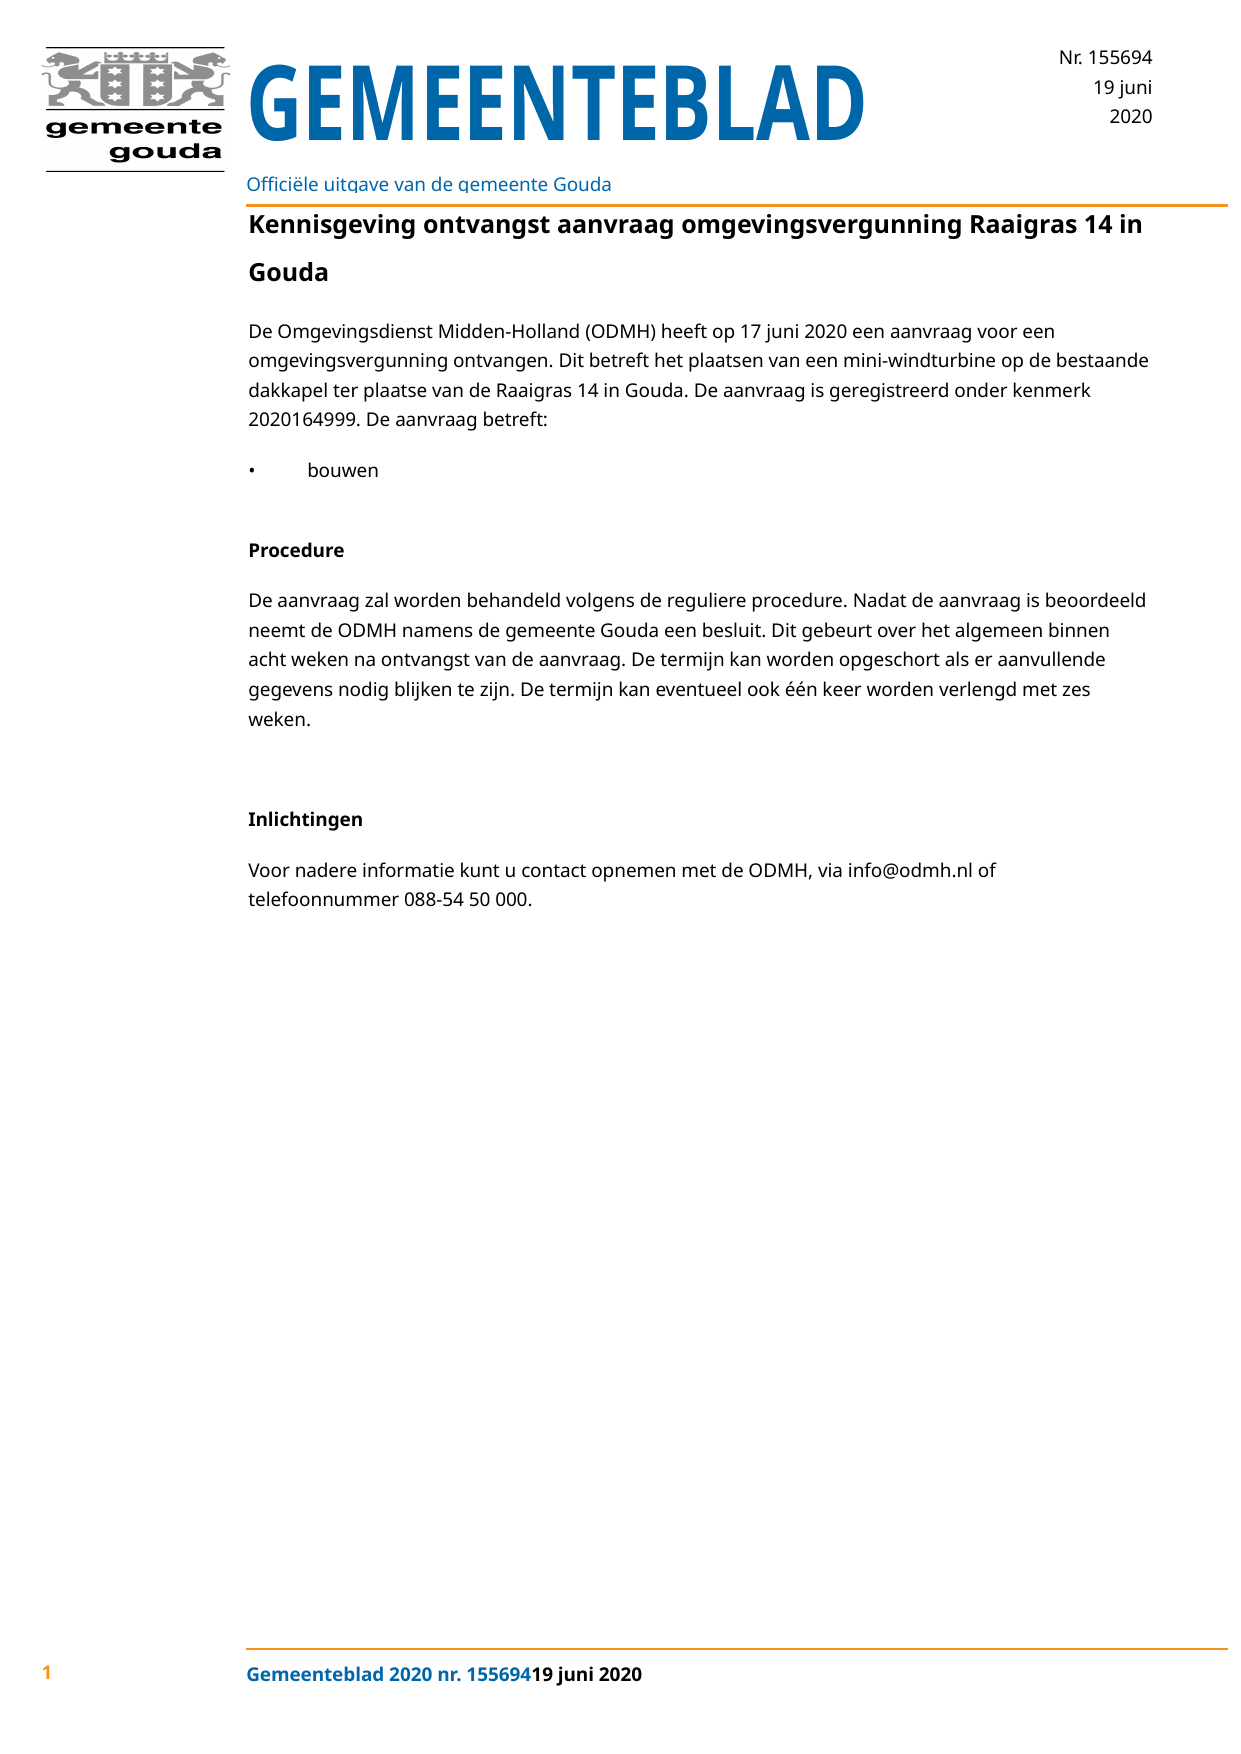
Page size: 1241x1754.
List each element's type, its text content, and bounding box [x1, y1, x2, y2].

text Inlichtingen [248, 807, 1152, 832]
list bouwen [248, 457, 1152, 483]
text De Omgevingsdienst Midden-Holland (ODMH) heeft op 17 juni 2020 een aanvraag voor een omgevingsvergunning ontvangen. Dit betreft het plaatsen van een mini-windturbine op de bestaande dakkapel ter plaatse van de Raaigras 14 in Gouda. De aanvraag is geregistreerd onder kenmerk 2020164999. De aanvraag betreft: [248, 318, 1152, 432]
text Procedure [248, 537, 1152, 563]
picture [41, 47, 231, 172]
text Kennisgeving ontvangst aanvraag omgevingsvergunning Raaigras 14 in Gouda [248, 207, 1152, 288]
text Voor nadere informatie kunt u contact opnemen met de ODMH, via info@odmh.nl of telefoonnummer 088-54 50 000. [248, 857, 1152, 912]
text De aanvraag zal worden behandeld volgens de reguliere procedure. Nadat de aanvraag is beoordeeld neemt de ODMH namens de gemeente Gouda een besluit. Dit gebeurt over het algemeen binnen acht weken na ontvangst van de aanvraag. De termijn kan worden opgeschort als er aanvullende gegevens nodig blijken te zijn. De termijn kan eventueel ook één keer worden verlengd met zes weken. [248, 587, 1152, 732]
